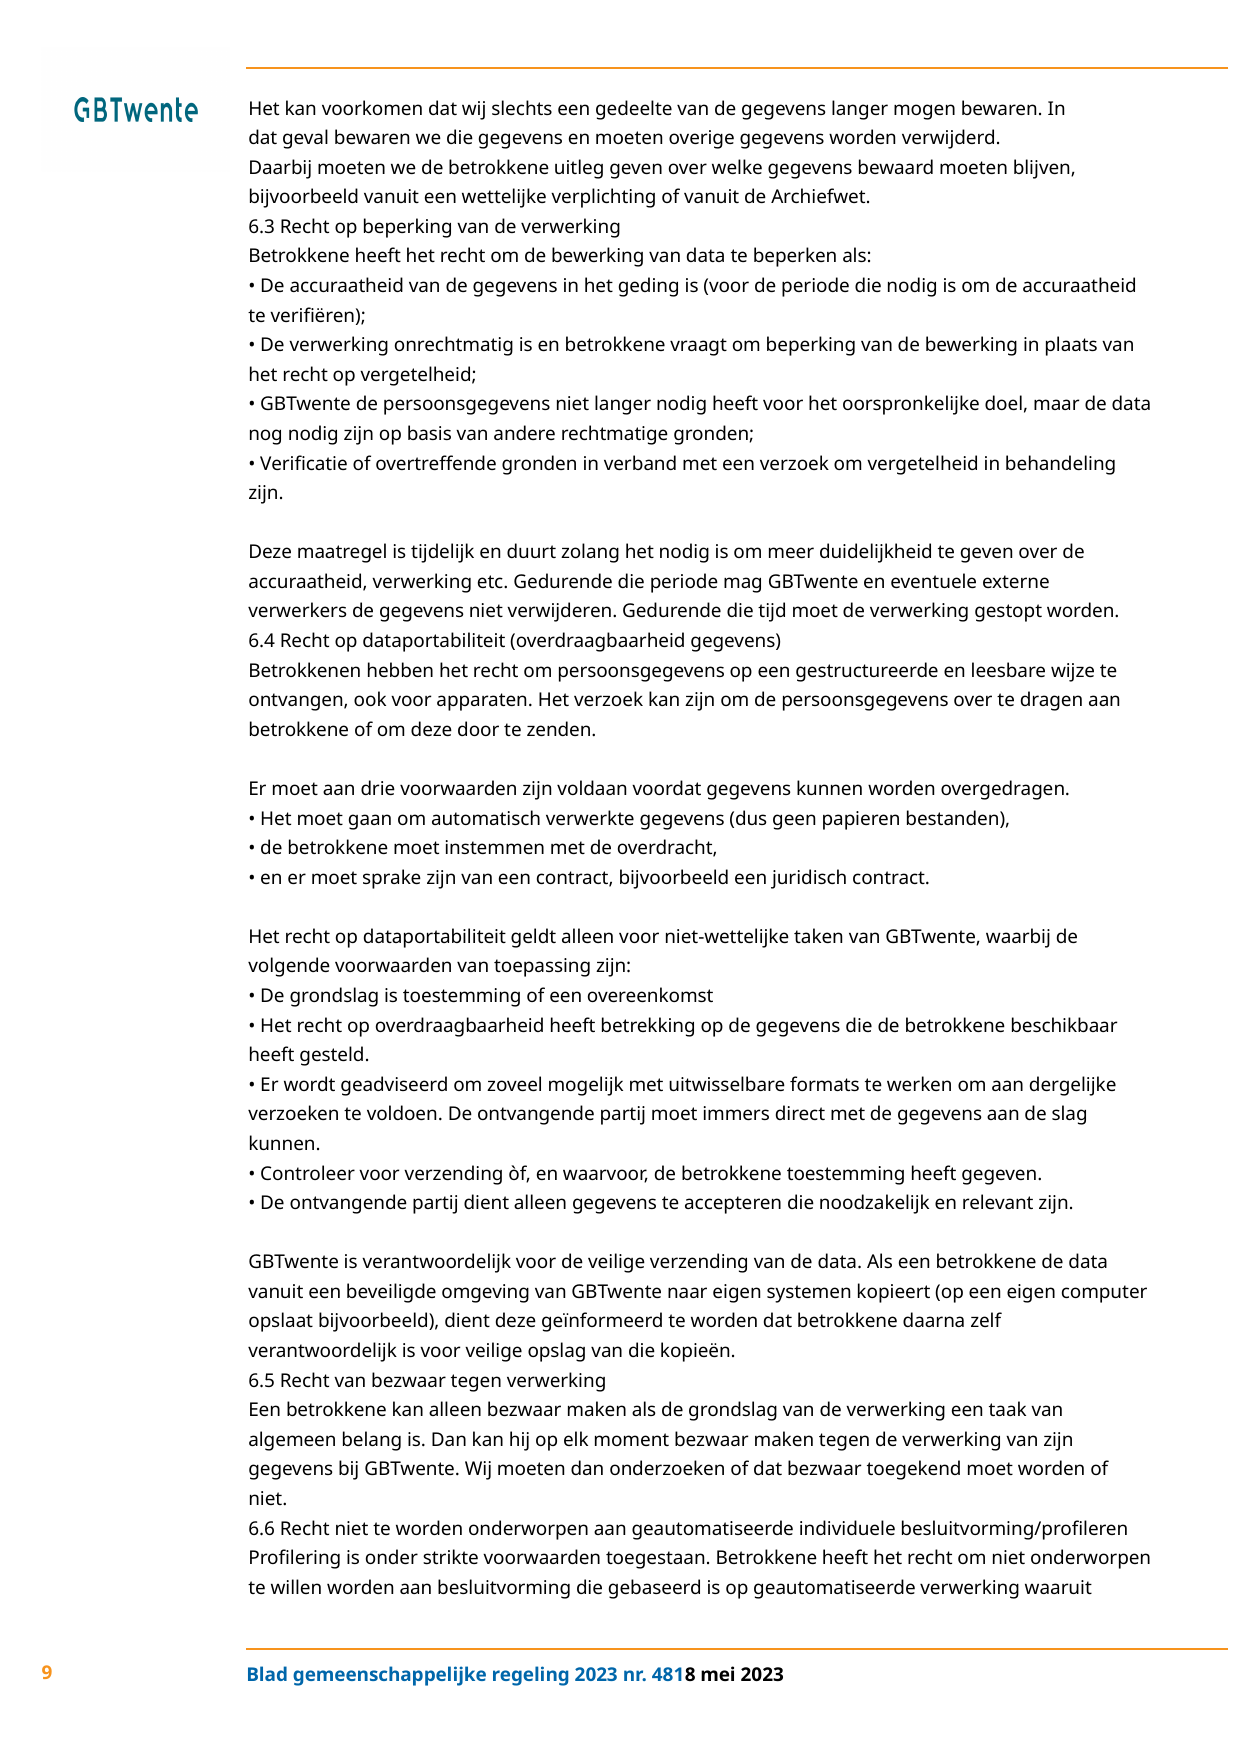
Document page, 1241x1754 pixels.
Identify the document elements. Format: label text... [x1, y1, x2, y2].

text 6.4 Recht op dataportabiliteit (overdraagbaarheid gegevens) [248, 627, 1152, 653]
text • Controleer voor verzending òf, en waarvoor, de betrokkene toestemming heeft gegeven. [248, 1160, 1152, 1186]
text 6.3 Recht op beperking van de verwerking [248, 213, 1152, 239]
text Betrokkenen hebben het recht om persoonsgegevens op een gestructureerde en leesbare wijze te [248, 657, 1152, 683]
text • De accuraatheid van de gegevens in het geding is (voor de periode die nodig is om de accuraatheid te verifiëren); [248, 272, 1152, 328]
text accuraatheid, verwerking etc. Gedurende die periode mag GBTwente en eventuele externe verwerkers de gegevens niet verwijderen. Gedurende die tijd moet de verwerking gestopt worden. [248, 568, 1152, 623]
text • Het moet gaan om automatisch verwerkte gegevens (dus geen papieren bestanden), [248, 805, 1152, 831]
text • Verificatie of overtreffende gronden in verband met een verzoek om vergetelheid in behandeling zijn. [248, 450, 1152, 505]
text Deze maatregel is tijdelijk en duurt zolang het nodig is om meer duidelijkheid te geven over de [248, 538, 1152, 564]
text dat geval bewaren we die gegevens en moeten overige gegevens worden verwijderd. [248, 124, 1152, 150]
text ontvangen, ook voor apparaten. Het verzoek kan zijn om de persoonsgegevens over te dragen aan betrokkene of om deze door te zenden. [248, 686, 1152, 742]
text • Het recht op overdraagbaarheid heeft betrekking op de gegevens die de betrokkene beschikbaar heeft gesteld. [248, 1012, 1152, 1067]
text Er moet aan drie voorwaarden zijn voldaan voordat gegevens kunnen worden overgedragen. [248, 775, 1152, 801]
text Een betrokkene kan alleen bezwaar maken als de grondslag van de verwerking een taak van algemeen belang is. Dan kan hij op elk moment bezwaar maken tegen de verwerking van zijn gegevens bij GBTwente. Wij moeten dan onderzoeken of dat bezwaar toegekend moet worden of niet. [248, 1396, 1152, 1511]
text • de betrokkene moet instemmen met de overdracht, [248, 834, 1152, 860]
text • Er wordt geadviseerd om zoveel mogelijk met uitwisselbare formats te werken om aan dergelijke verzoeken te voldoen. De ontvangende partij moet immers direct met de gegevens aan de slag kunnen. [248, 1071, 1152, 1156]
text • en er moet sprake zijn van een contract, bijvoorbeeld een juridisch contract. [248, 864, 1152, 890]
text Het recht op dataportabiliteit geldt alleen voor niet-wettelijke taken van GBTwente, waarbij de [248, 923, 1152, 949]
picture [41, 47, 231, 172]
text Het kan voorkomen dat wij slechts een gedeelte van de gegevens langer mogen bewaren. In [248, 95, 1152, 121]
text • GBTwente de persoonsgegevens niet langer nodig heeft voor het oorspronkelijke doel, maar de data nog nodig zijn op basis van andere rechtmatige gronden; [248, 391, 1152, 446]
text • De grondslag is toestemming of een overeenkomst [248, 982, 1152, 1008]
text 6.5 Recht van bezwaar tegen verwerking [248, 1367, 1152, 1393]
text Profilering is onder strikte voorwaarden toegestaan. Betrokkene heeft het recht om niet onderworpen te willen worden aan besluitvorming die gebaseerd is op geautomatiseerde verwerking waaruit [248, 1544, 1152, 1600]
text vanuit een beveiligde omgeving van GBTwente naar eigen systemen kopieert (op een eigen computer opslaat bijvoorbeeld), dient deze geïnformeerd te worden dat betrokkene daarna zelf verantwoordelijk is voor veilige opslag van die kopieën. [248, 1278, 1152, 1363]
text • De verwerking onrechtmatig is en betrokkene vraagt om beperking van de bewerking in plaats van het recht op vergetelheid; [248, 331, 1152, 387]
text GBTwente is verantwoordelijk voor de veilige verzending van de data. Als een betrokkene de data [248, 1248, 1152, 1274]
text Betrokkene heeft het recht om de bewerking van data te beperken als: [248, 243, 1152, 268]
text Daarbij moeten we de betrokkene uitleg geven over welke gegevens bewaard moeten blijven, bijvoorbeeld vanuit een wettelijke verplichting of vanuit de Archiefwet. [248, 154, 1152, 209]
text 6.6 Recht niet te worden onderworpen aan geautomatiseerde individuele besluitvorming/profileren [248, 1515, 1152, 1541]
text • De ontvangende partij dient alleen gegevens te accepteren die noodzakelijk en relevant zijn. [248, 1189, 1152, 1215]
text volgende voorwaarden van toepassing zijn: [248, 953, 1152, 978]
